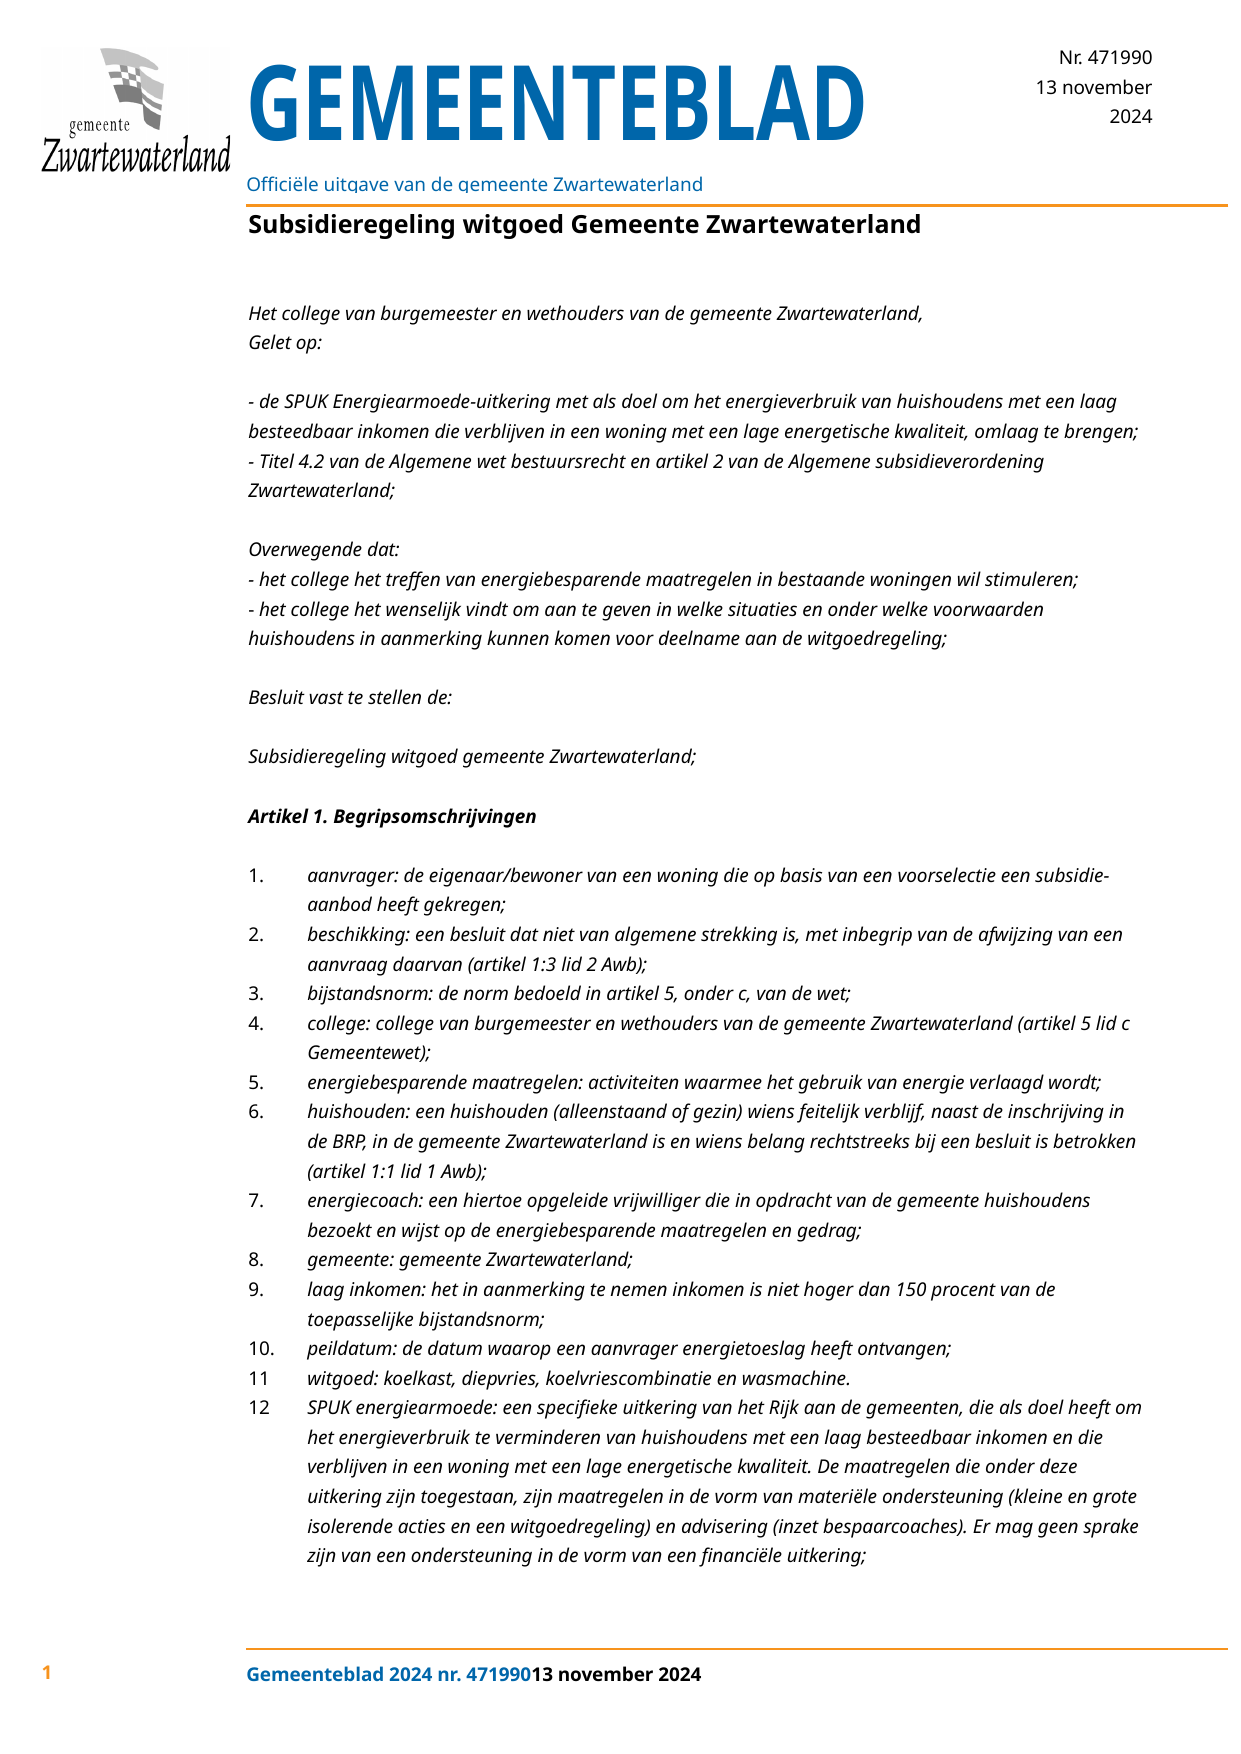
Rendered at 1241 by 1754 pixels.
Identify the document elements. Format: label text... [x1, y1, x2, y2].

list bijstandsnorm: de norm bedoeld in artikel 5, onder c, van de wet; [248, 980, 1152, 1006]
list huishouden: een huishouden (alleenstaand of gezin) wiens feitelijk verblijf, naast de inschrijving in de BRP, in de gemeente Zwartewaterland is en wiens belang rechtstreeks bij een besluit is betrokken (artikel 1:1 lid 1 Awb); [248, 1099, 1152, 1183]
list laag inkomen: het in aanmerking te nemen inkomen is niet hoger dan 150 procent van de toepasselijke bijstandsnorm; [248, 1276, 1152, 1331]
list energiecoach: een hiertoe opgeleide vrijwilliger die in opdracht van de gemeente huishoudens bezoekt en wijst op de energiebesparende maatregelen en gedrag; [248, 1187, 1152, 1243]
text Artikel 1. Begripsomschrijvingen [248, 803, 1152, 828]
list peildatum: de datum waarop een aanvrager energietoeslag heeft ontvangen; [248, 1335, 1152, 1361]
list SPUK energiearmoede: een specifieke uitkering van het Rijk aan de gemeenten, die als doel heeft om het energieverbruik te verminderen van huishoudens met een laag besteedbaar inkomen en die verblijven in een woning met een lage energetische kwaliteit. De maatregelen die onder deze uitkering zijn toegestaan, zijn maatregelen in de vorm van materiële ondersteuning (kleine en grote isolerende acties en een witgoedregeling) en advisering (inzet bespaarcoaches). Er mag geen sprake zijn van een ondersteuning in de vorm van een financiële uitkering; [248, 1394, 1152, 1568]
list aanvrager: de eigenaar/bewoner van een woning die op basis van een voorselectie een subsidie-aanbod heeft gekregen; [248, 862, 1152, 917]
list college: college van burgemeester en wethouders van de gemeente Zwartewaterland (artikel 5 lid c Gemeentewet); [248, 1010, 1152, 1065]
text Besluit vast te stellen de: [248, 684, 1152, 710]
list witgoed: koelkast, diepvries, koelvriescombinatie en wasmachine. [248, 1365, 1152, 1391]
list energiebesparende maatregelen: activiteiten waarmee het gebruik van energie verlaagd wordt; [248, 1069, 1152, 1095]
text Gelet op: [248, 329, 1152, 355]
text Overwegende dat: [248, 537, 1152, 562]
text - het college het treffen van energiebesparende maatregelen in bestaande woningen wil stimuleren; [248, 566, 1152, 592]
list beschikking: een besluit dat niet van algemene strekking is, met inbegrip van de afwijzing van een aanvraag daarvan (artikel 1:3 lid 2 Awb); [248, 921, 1152, 976]
text - Titel 4.2 van de Algemene wet bestuursrecht en artikel 2 van de Algemene subsidieverordening Zwartewaterland; [248, 448, 1152, 503]
text - het college het wenselijk vindt om aan te geven in welke situaties en onder welke voorwaarden huishoudens in aanmerking kunnen komen voor deelname aan de witgoedregeling; [248, 596, 1152, 651]
text Subsidieregeling witgoed gemeente Zwartewaterland; [248, 744, 1152, 769]
text Subsidieregeling witgoed Gemeente Zwartewaterland [248, 207, 1152, 241]
text - de SPUK Energiearmoede-uitkering met als doel om het energieverbruik van huishoudens met een laag besteedbaar inkomen die verblijven in een woning met een lage energetische kwaliteit, omlaag te brengen; [248, 389, 1152, 444]
text Het college van burgemeester en wethouders van de gemeente Zwartewaterland, [248, 300, 1152, 326]
list gemeente: gemeente Zwartewaterland; [248, 1247, 1152, 1272]
picture [41, 47, 231, 172]
